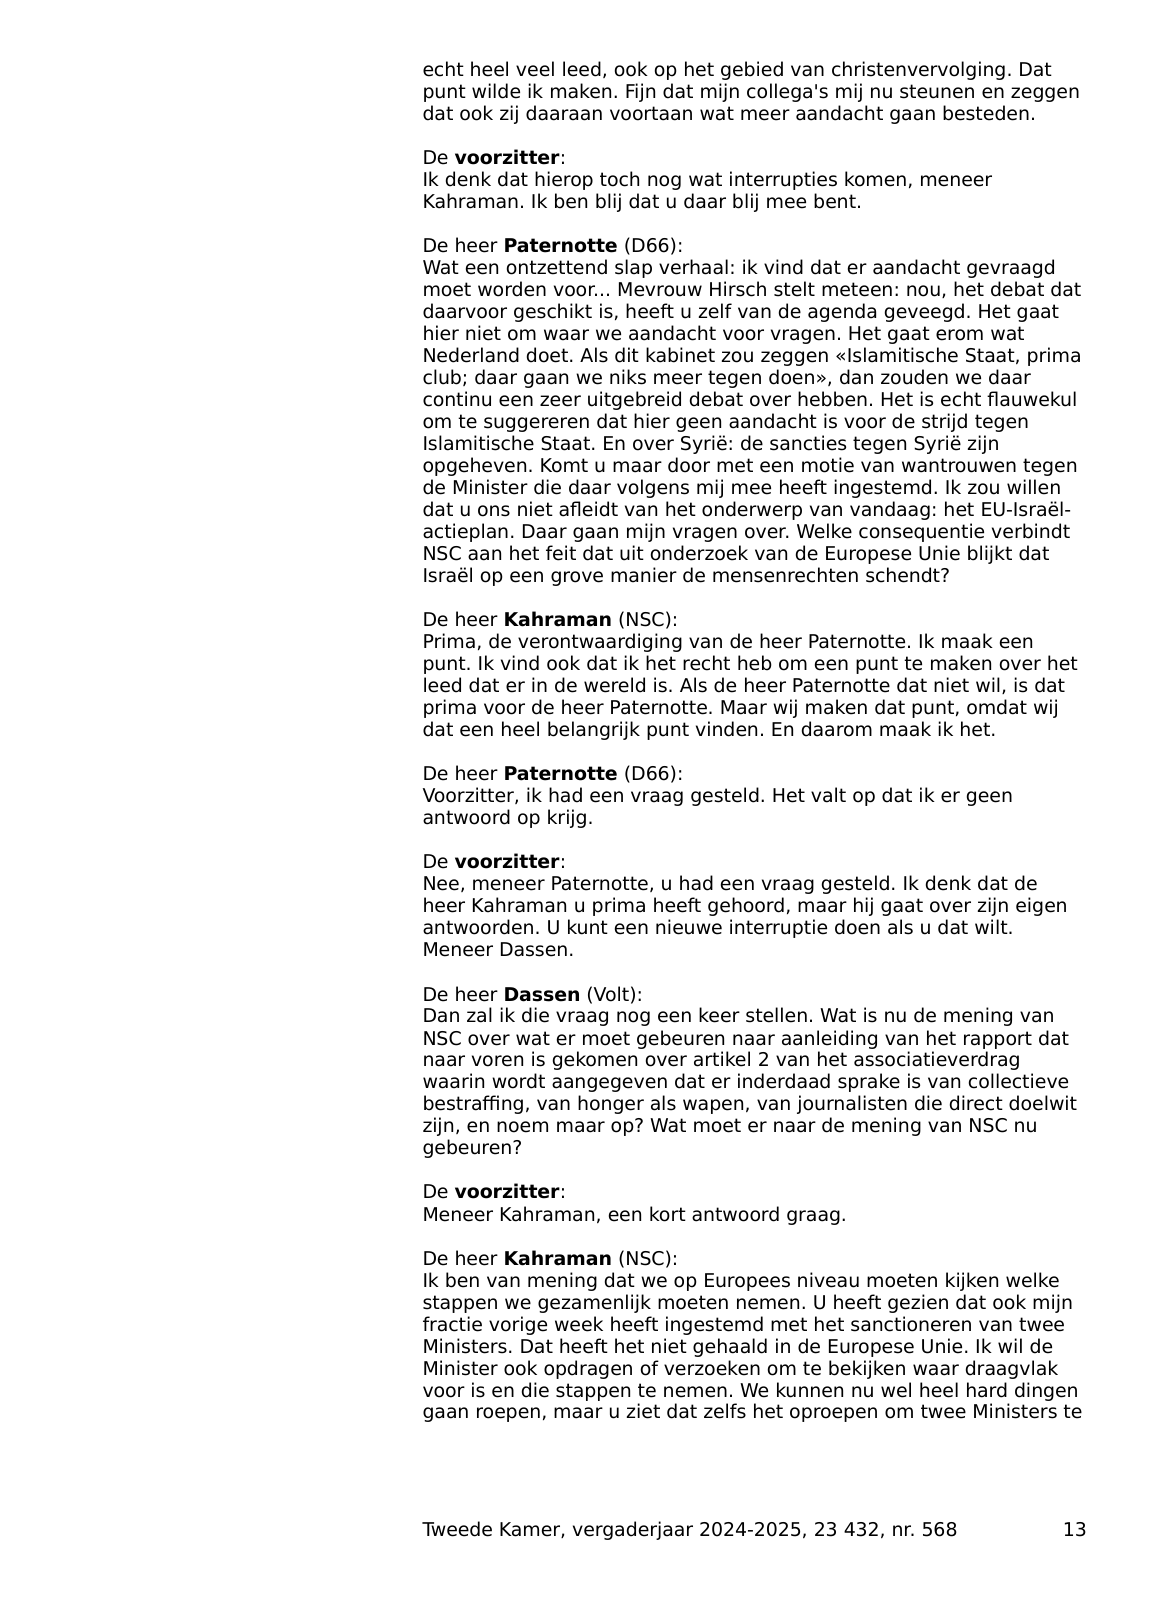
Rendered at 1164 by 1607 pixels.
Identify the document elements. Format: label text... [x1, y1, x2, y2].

text De heer Dassen (Volt): [422, 983, 1087, 1005]
text Nee, meneer Paternotte, u had een vraag gesteld. Ik denk dat de heer Kahraman u prima heeft gehoord, maar hij gaat over zijn eigen antwoorden. U kunt een nieuwe interruptie doen als u dat wilt. Meneer Dassen. [422, 873, 1087, 961]
text Wat een ontzettend slap verhaal: ik vind dat er aandacht gevraagd moet worden voor... Mevrouw Hirsch stelt meteen: nou, het debat dat daarvoor geschikt is, heeft u zelf van de agenda geveegd. Het gaat hier niet om waar we aandacht voor vragen. Het gaat erom wat Nederland doet. Als dit kabinet zou zeggen «Islamitische Staat, prima club; daar gaan we niks meer tegen doen», dan zouden we daar continu een zeer uitgebreid debat over hebben. Het is echt flauwekul om te suggereren dat hier geen aandacht is voor de strijd tegen Islamitische Staat. En over Syrië: de sancties tegen Syrië zijn opgeheven. Komt u maar door met een motie van wantrouwen tegen de Minister die daar volgens mij mee heeft ingestemd. Ik zou willen dat u ons niet afleidt van het onderwerp van vandaag: het EU-Israël-actieplan. Daar gaan mijn vragen over. Welke consequentie verbindt NSC aan het feit dat uit onderzoek van de Europese Unie blijkt dat Israël op een grove manier de mensenrechten schendt? [422, 257, 1087, 587]
text De voorzitter: [422, 1181, 1087, 1203]
text De heer Kahraman (NSC): [422, 609, 1087, 631]
text De voorzitter: [422, 147, 1087, 169]
text De heer Kahraman (NSC): [422, 1248, 1087, 1269]
text echt heel veel leed, ook op het gebied van christenvervolging. Dat punt wilde ik maken. Fijn dat mijn collega's mij nu steunen en zeggen dat ook zij daaraan voortaan wat meer aandacht gaan besteden. [422, 59, 1087, 125]
text Voorzitter, ik had een vraag gesteld. Het valt op dat ik er geen antwoord op krijg. [422, 785, 1087, 829]
text Prima, de verontwaardiging van de heer Paternotte. Ik maak een punt. Ik vind ook dat ik het recht heb om een punt te maken over het leed dat er in de wereld is. Als de heer Paternotte dat niet wil, is dat prima voor de heer Paternotte. Maar wij maken dat punt, omdat wij dat een heel belangrijk punt vinden. En daarom maak ik het. [422, 631, 1087, 741]
text Ik ben van mening dat we op Europees niveau moeten kijken welke stappen we gezamenlijk moeten nemen. U heeft gezien dat ook mijn fractie vorige week heeft ingestemd met het sanctioneren van twee Ministers. Dat heeft het niet gehaald in de Europese Unie. Ik wil de Minister ook opdragen of verzoeken om te bekijken waar draagvlak voor is en die stappen te nemen. We kunnen nu wel heel hard dingen gaan roepen, maar u ziet dat zelfs het oproepen om twee Ministers te [422, 1269, 1087, 1423]
text Meneer Kahraman, een kort antwoord graag. [422, 1203, 1087, 1225]
text Ik denk dat hierop toch nog wat interrupties komen, meneer Kahraman. Ik ben blij dat u daar blij mee bent. [422, 169, 1087, 213]
text De heer Paternotte (D66): [422, 235, 1087, 257]
text Dan zal ik die vraag nog een keer stellen. Wat is nu de mening van NSC over wat er moet gebeuren naar aanleiding van het rapport dat naar voren is gekomen over artikel 2 van het associatieverdrag waarin wordt aangegeven dat er inderdaad sprake is van collectieve bestraffing, van honger als wapen, van journalisten die direct doelwit zijn, en noem maar op? Wat moet er naar de mening van NSC nu gebeuren? [422, 1005, 1087, 1159]
text De voorzitter: [422, 851, 1087, 873]
text De heer Paternotte (D66): [422, 763, 1087, 785]
